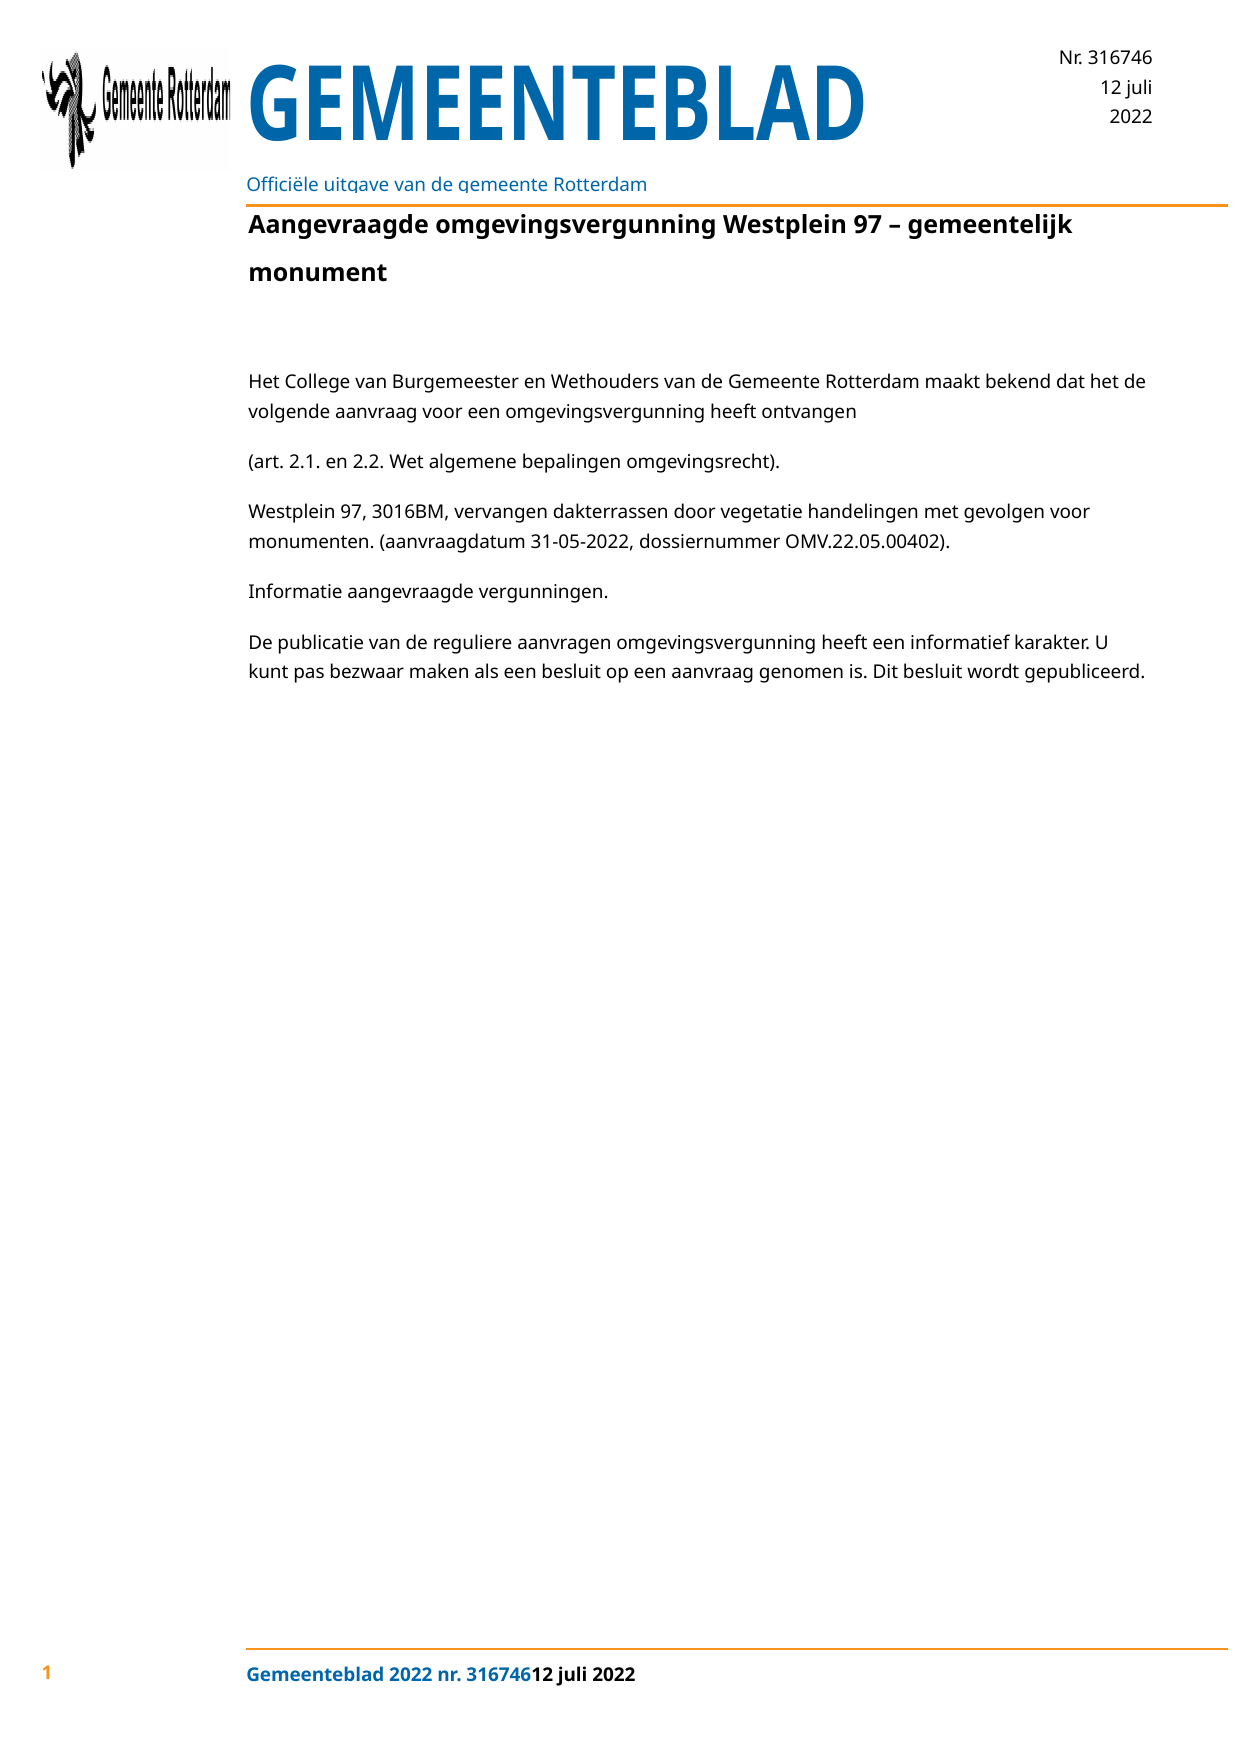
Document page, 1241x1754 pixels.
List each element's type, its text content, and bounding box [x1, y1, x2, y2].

text Westplein 97, 3016BM, vervangen dakterrassen door vegetatie handelingen met gevolgen voor monumenten. (aanvraagdatum 31-05-2022, dossiernummer OMV.22.05.00402). [248, 499, 1152, 554]
text (art. 2.1. en 2.2. Wet algemene bepalingen omgevingsrecht). [248, 448, 1152, 474]
text Het College van Burgemeester en Wethouders van de Gemeente Rotterdam maakt bekend dat het de volgende aanvraag voor een omgevingsvergunning heeft ontvangen [248, 368, 1152, 424]
text Aangevraagde omgevingsvergunning Westplein 97 – gemeentelijk monument [248, 207, 1152, 288]
text De publicatie van de reguliere aanvragen omgevingsvergunning heeft een informatief karakter. U kunt pas bezwaar maken als een besluit op een aanvraag genomen is. Dit besluit wordt gepubliceerd. [248, 629, 1152, 684]
picture [41, 47, 231, 172]
text Informatie aangevraagde vergunningen. [248, 579, 1152, 604]
